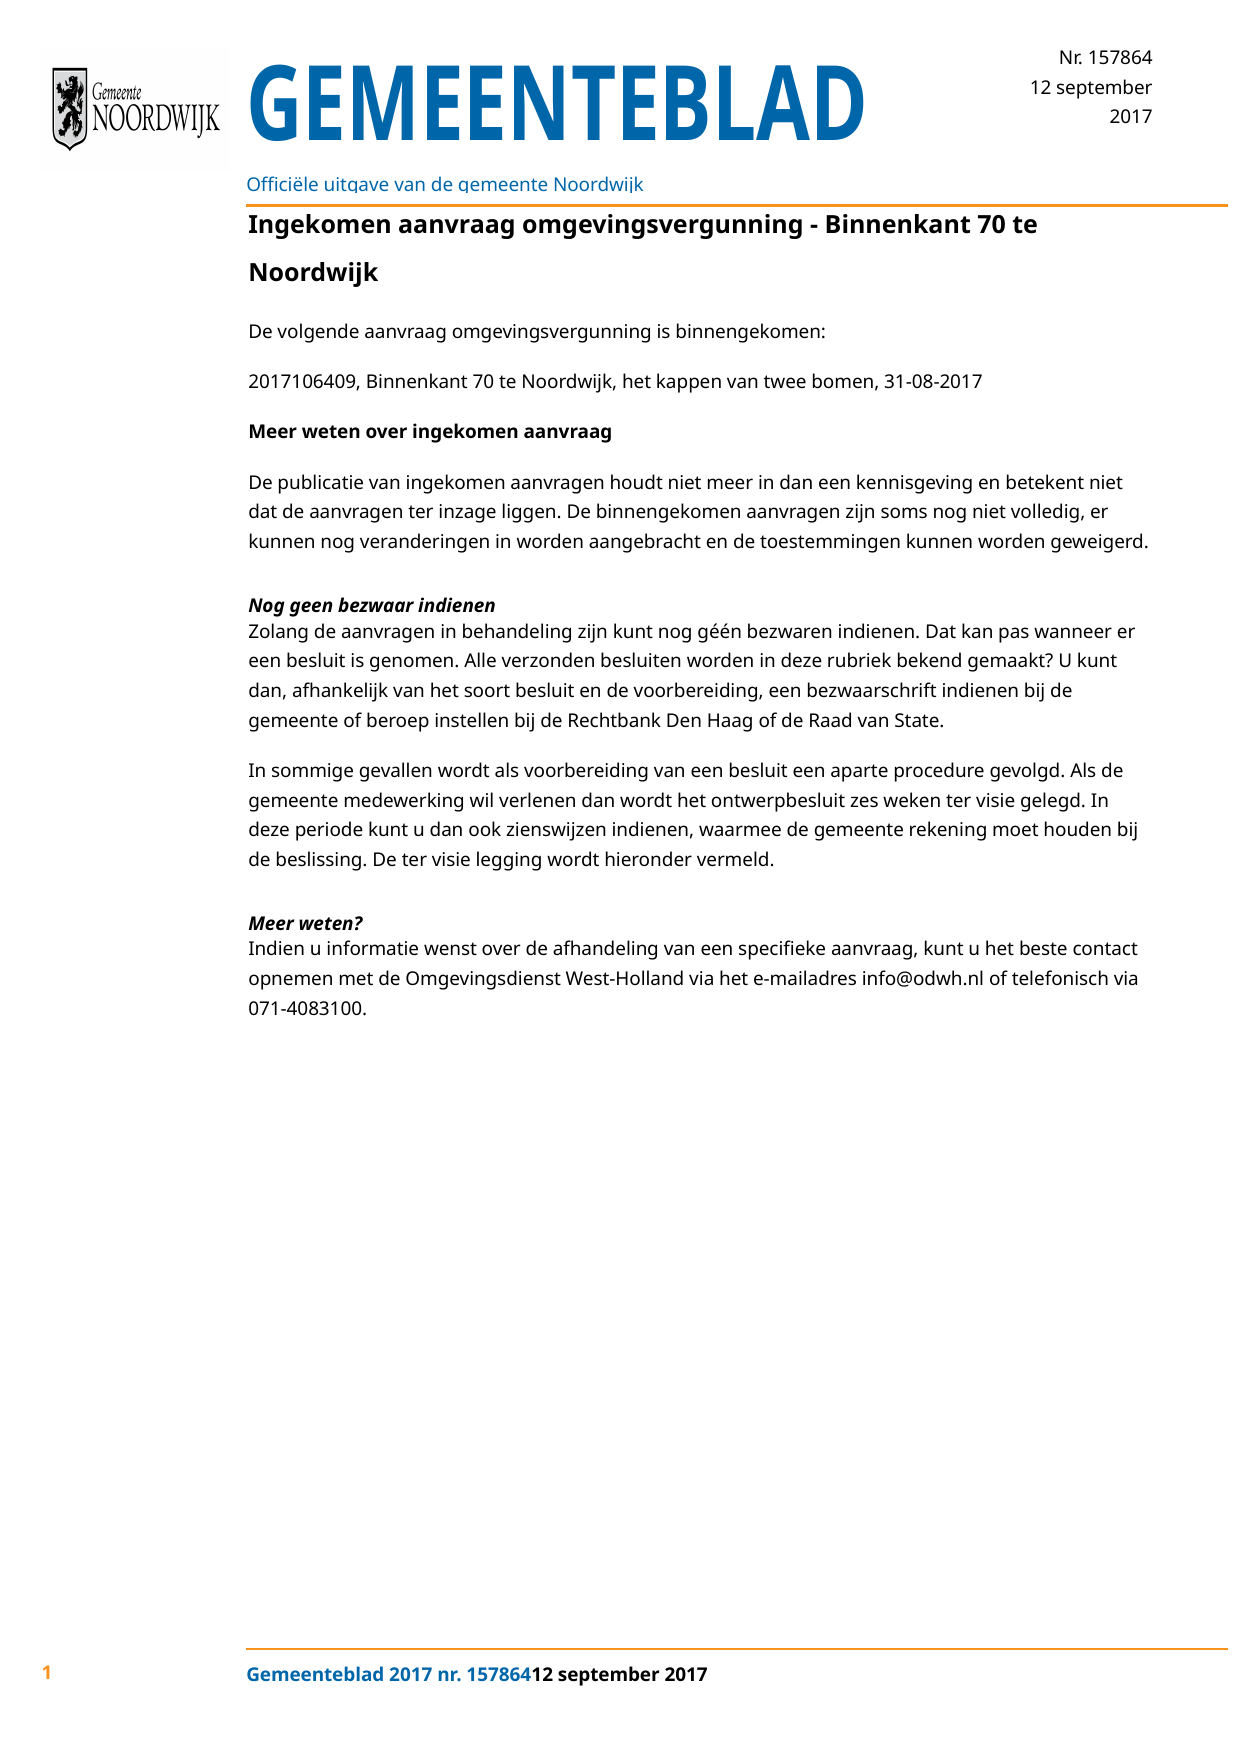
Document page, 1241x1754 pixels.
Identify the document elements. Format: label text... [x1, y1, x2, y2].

text Zolang de aanvragen in behandeling zijn kunt nog géén bezwaren indienen. Dat kan pas wanneer er een besluit is genomen. Alle verzonden besluiten worden in deze rubriek bekend gemaakt? U kunt dan, afhankelijk van het soort besluit en de voorbereiding, een bezwaarschrift indienen bij de gemeente of beroep instellen bij de Rechtbank Den Haag of de Raad van State. [248, 618, 1152, 732]
text Meer weten? [248, 910, 1152, 936]
text De publicatie van ingekomen aanvragen houdt niet meer in dan een kennisgeving en betekent niet dat de aanvragen ter inzage liggen. De binnengekomen aanvragen zijn soms nog niet volledig, er kunnen nog veranderingen in worden aangebracht en de toestemmingen kunnen worden geweigerd. [248, 469, 1152, 554]
text Meer weten over ingekomen aanvraag [248, 419, 1152, 444]
text 2017106409, Binnenkant 70 te Noordwijk, het kappen van twee bomen, 31-08-2017 [248, 368, 1152, 394]
picture [41, 47, 231, 172]
text Nog geen bezwaar indienen [248, 592, 1152, 618]
text Ingekomen aanvraag omgevingsvergunning - Binnenkant 70 te Noordwijk [248, 207, 1152, 288]
text Indien u informatie wenst over de afhandeling van een specifieke aanvraag, kunt u het beste contact opnemen met de Omgevingsdienst West-Holland via het e-mailadres info@odwh.nl of telefonisch via 071-4083100. [248, 936, 1152, 1021]
text In sommige gevallen wordt als voorbereiding van een besluit een aparte procedure gevolgd. Als de gemeente medewerking wil verlenen dan wordt het ontwerpbesluit zes weken ter visie gelegd. In deze periode kunt u dan ook zienswijzen indienen, waarmee de gemeente rekening moet houden bij de beslissing. De ter visie legging wordt hieronder vermeld. [248, 757, 1152, 872]
text De volgende aanvraag omgevingsvergunning is binnengekomen: [248, 318, 1152, 344]
